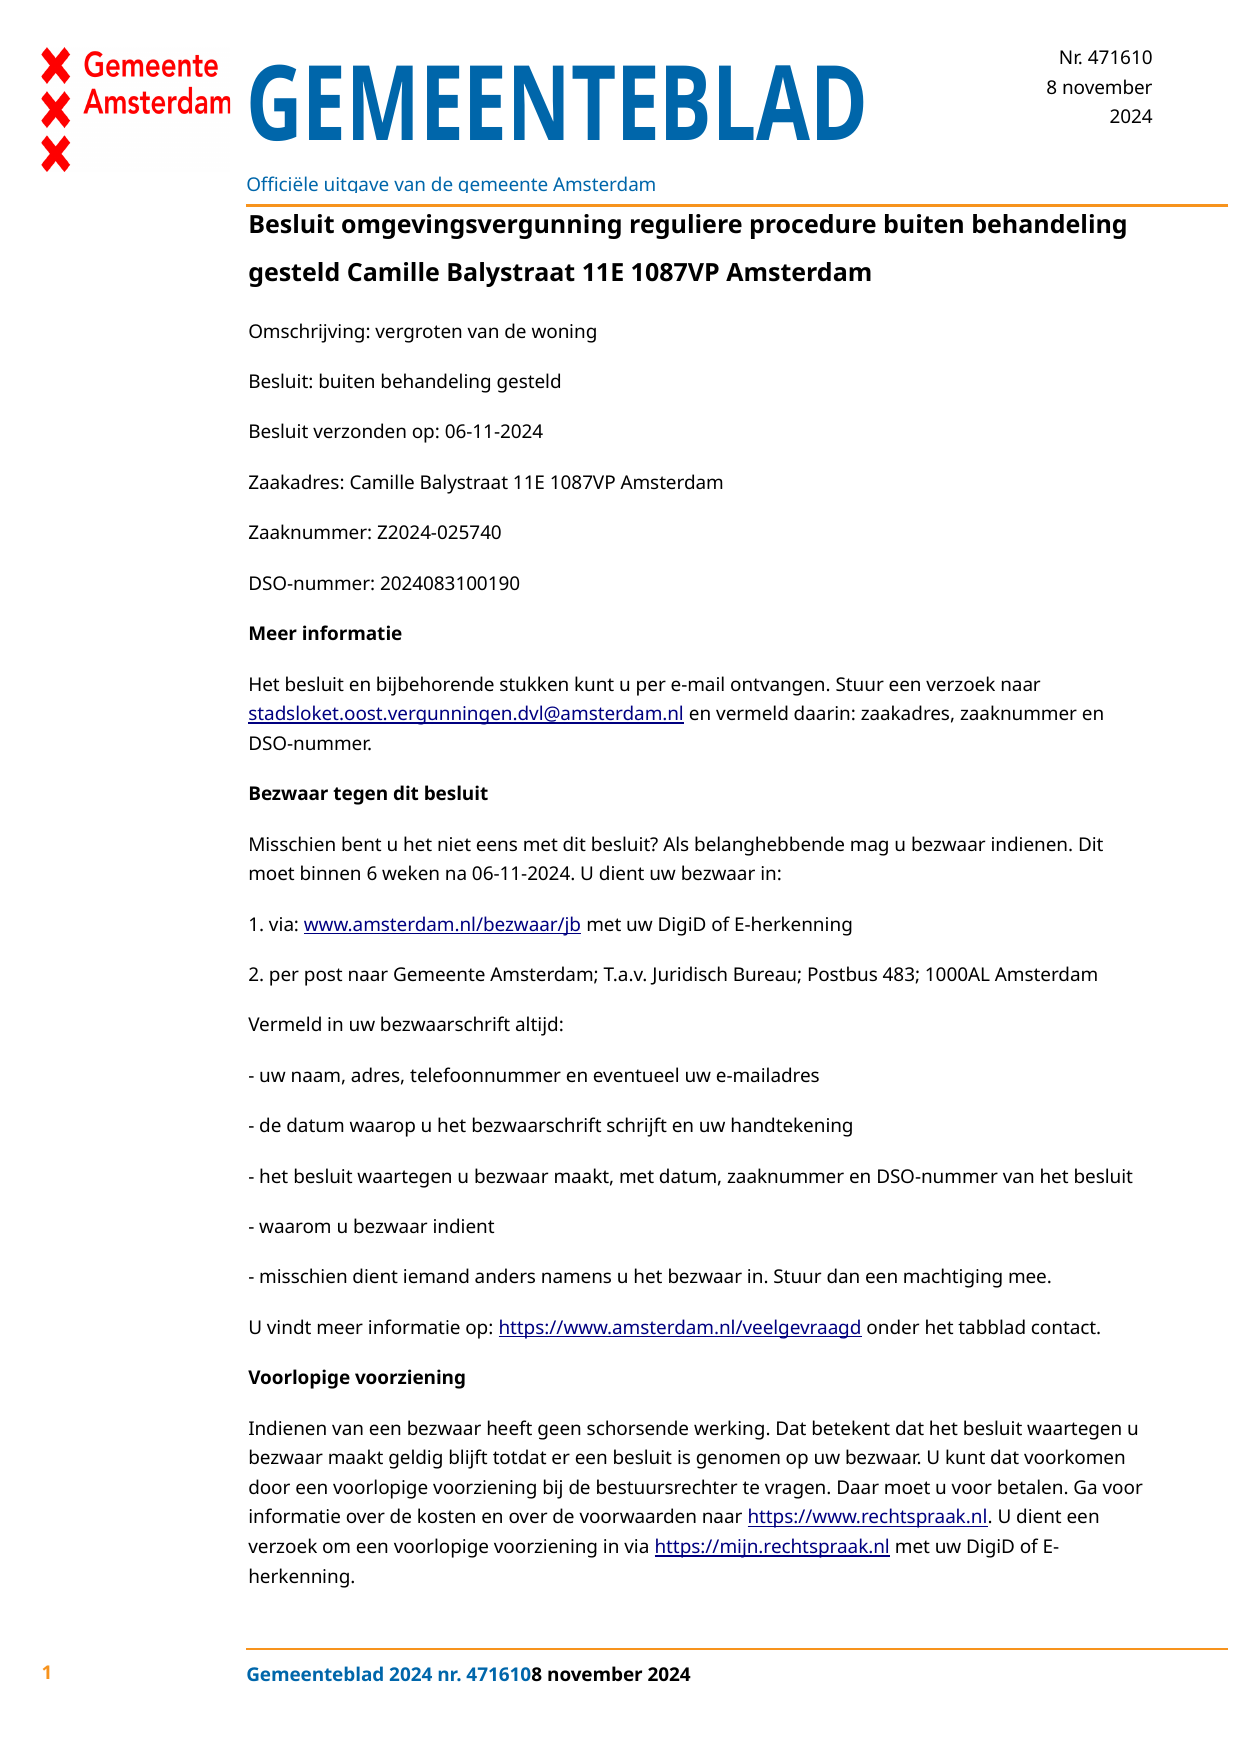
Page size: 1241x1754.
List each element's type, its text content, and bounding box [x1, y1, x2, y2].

text - misschien dient iemand anders namens u het bezwaar in. Stuur dan een machtiging mee. [248, 1264, 1152, 1289]
picture [41, 47, 231, 172]
text Vermeld in uw bezwaarschrift altijd: [248, 1012, 1152, 1037]
text Meer informatie [248, 620, 1152, 646]
text - uw naam, adres, telefoonnummer en eventueel uw e-mailadres [248, 1062, 1152, 1088]
text Besluit omgevingsvergunning reguliere procedure buiten behandeling gesteld Camille Balystraat 11E 1087VP Amsterdam [248, 207, 1152, 288]
text Bezwaar tegen dit besluit [248, 780, 1152, 806]
text Zaaknummer: Z2024-025740 [248, 519, 1152, 545]
text Besluit: buiten behandeling gesteld [248, 368, 1152, 394]
text Besluit verzonden op: 06-11-2024 [248, 419, 1152, 444]
text U vindt meer informatie op: https://www.amsterdam.nl/veelgevraagd onder het tabblad contact. [248, 1314, 1152, 1340]
text Voorlopige voorziening [248, 1364, 1152, 1390]
text Omschrijving: vergroten van de woning [248, 318, 1152, 344]
text - de datum waarop u het bezwaarschrift schrijft en uw handtekening [248, 1112, 1152, 1138]
text Misschien bent u het niet eens met dit besluit? Als belanghebbende mag u bezwaar indienen. Dit moet binnen 6 weken na 06-11-2024. U dient uw bezwaar in: [248, 831, 1152, 886]
text Zaakadres: Camille Balystraat 11E 1087VP Amsterdam [248, 469, 1152, 495]
text 1. via: www.amsterdam.nl/bezwaar/jb met uw DigiD of E-herkenning [248, 911, 1152, 937]
text - waarom u bezwaar indient [248, 1213, 1152, 1239]
text Het besluit en bijbehorende stukken kunt u per e-mail ontvangen. Stuur een verzoek naar stadsloket.oost.vergunningen.dvl@amsterdam.nl en vermeld daarin: zaakadres, zaaknummer en DSO-nummer. [248, 671, 1152, 756]
text Indienen van een bezwaar heeft geen schorsende werking. Dat betekent dat het besluit waartegen u bezwaar maakt geldig blijft totdat er een besluit is genomen op uw bezwaar. U kunt dat voorkomen door een voorlopige voorziening bij de bestuursrechter te vragen. Daar moet u voor betalen. Ga voor informatie over de kosten en over de voorwaarden naar https://www.rechtspraak.nl. U dient een verzoek om een voorlopige voorziening in via https://mijn.rechtspraak.nl met uw DigiD of E-herkenning. [248, 1415, 1152, 1589]
text 2. per post naar Gemeente Amsterdam; T.a.v. Juridisch Bureau; Postbus 483; 1000AL Amsterdam [248, 961, 1152, 987]
text DSO-nummer: 2024083100190 [248, 570, 1152, 596]
text - het besluit waartegen u bezwaar maakt, met datum, zaaknummer en DSO-nummer van het besluit [248, 1163, 1152, 1189]
